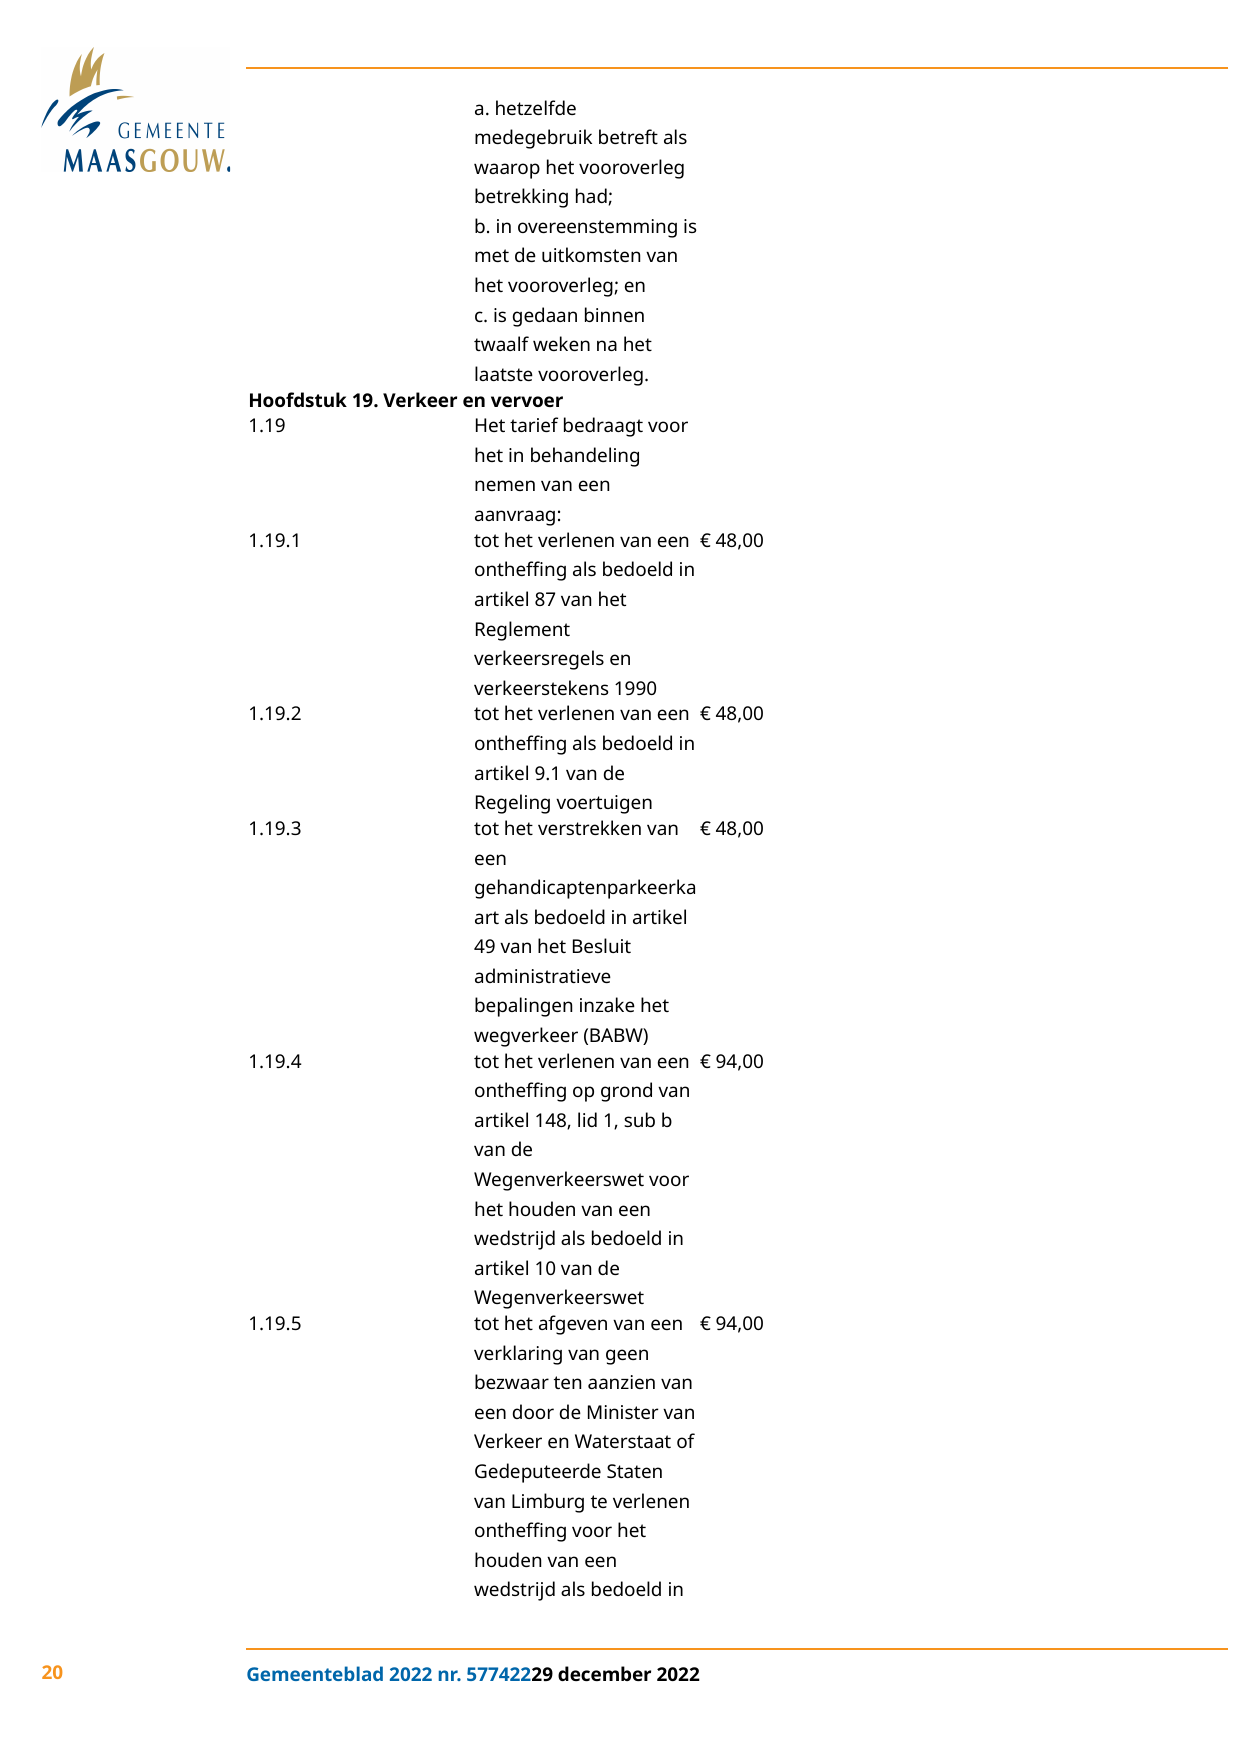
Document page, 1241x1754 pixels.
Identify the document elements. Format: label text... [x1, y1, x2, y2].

table_cell € 94,00 [700, 1048, 926, 1310]
table_cell tot het verlenen van een ontheffing op grond van artikel 148, lid 1, sub b van de Wegenverkeerswet voor het houden van een wedstrijd als bedoeld in artikel 10 van de Wegenverkeerswet [474, 1048, 700, 1310]
table_cell Hoofdstuk 19. Verkeer en vervoer [248, 387, 926, 412]
table_cell Het tarief bedraagt voor het in behandeling nemen van een aanvraag: [474, 413, 700, 527]
table_cell 1.19 [248, 413, 474, 527]
table_cell tot het verlenen van een ontheffing als bedoeld in artikel 9.1 van de Regeling voertuigen [474, 701, 700, 815]
picture [41, 47, 231, 172]
table_cell 1.19.1 [248, 527, 474, 701]
table_cell tot het verstrekken van een gehandicaptenparkeerkaart als bedoeld in artikel 49 van het Besluit administratieve bepalingen inzake het wegverkeer (BABW) [474, 815, 700, 1048]
table_cell € 48,00 [700, 527, 926, 701]
table_cell 1.19.4 [248, 1048, 474, 1310]
table_cell [926, 1336, 1152, 1362]
table_cell [926, 1362, 1152, 1602]
table_cell 1.19.2 [248, 701, 474, 815]
table_cell 1.19.5 [248, 1310, 474, 1602]
table_cell [700, 95, 926, 387]
table_cell € 48,00 [700, 701, 926, 815]
table_cell tot het afgeven van een verklaring van geen bezwaar ten aanzien van een door de Minister van Verkeer en Waterstaat of Gedeputeerde Staten van Limburg te verlenen ontheffing voor het houden van een wedstrijd als bedoeld in [474, 1310, 700, 1602]
table_cell € 48,00 [700, 815, 926, 1048]
table_cell a. hetzelfde medegebruik betreft als waarop het vooroverleg betrekking had; b. in overeenstemming is met de uitkomsten van het vooroverleg; en c. is gedaan binnen twaalf weken na het laatste vooroverleg. [474, 95, 700, 387]
table_cell € 94,00 [700, 1310, 926, 1602]
table_cell [700, 413, 926, 527]
table_cell 1.19.3 [248, 815, 474, 1048]
table_cell [248, 95, 474, 387]
table_cell tot het verlenen van een ontheffing als bedoeld in artikel 87 van het Reglement verkeersregels en verkeerstekens 1990 [474, 527, 700, 701]
